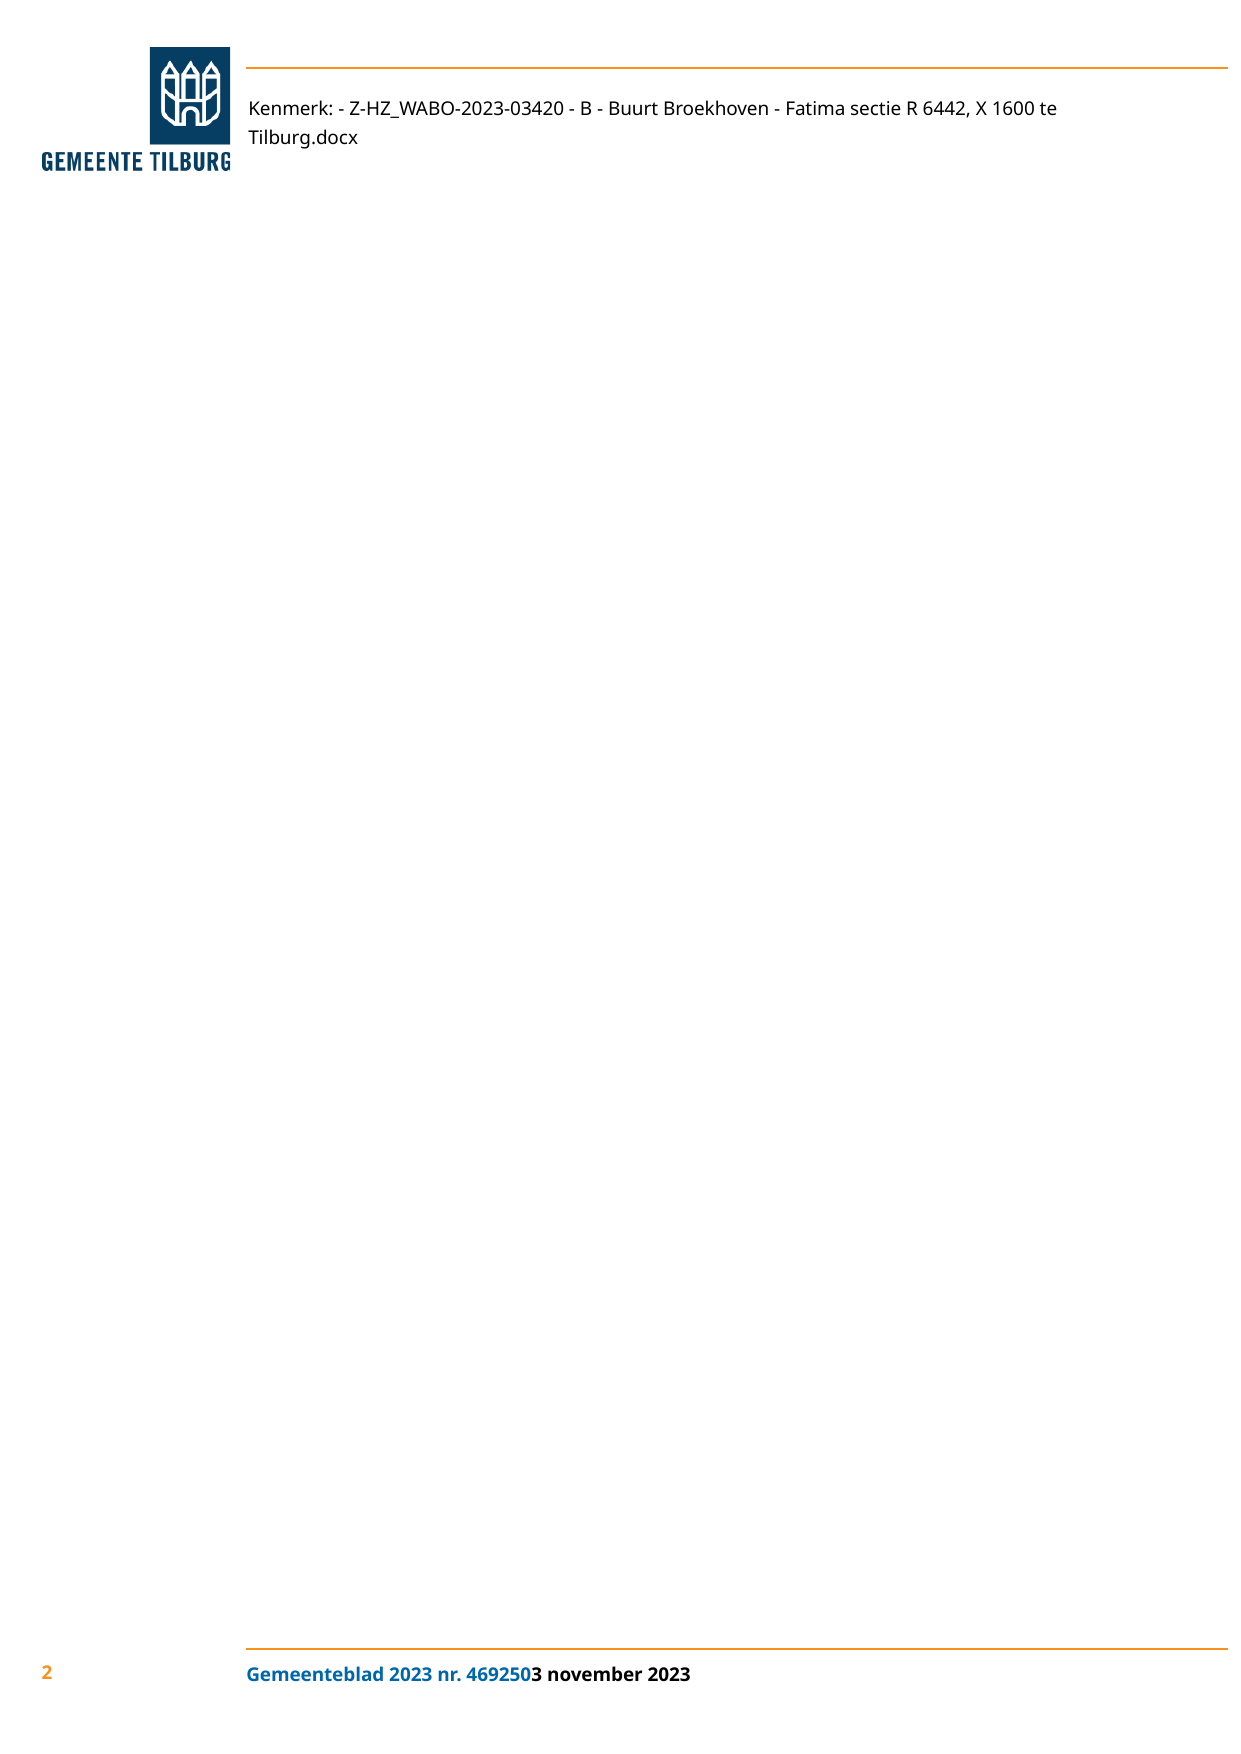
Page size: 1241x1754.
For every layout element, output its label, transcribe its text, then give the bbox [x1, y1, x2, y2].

text Kenmerk: - Z-HZ_WABO-2023-03420 - B - Buurt Broekhoven - Fatima sectie R 6442, X 1600 te Tilburg.docx [248, 95, 1152, 150]
picture [41, 47, 231, 172]
